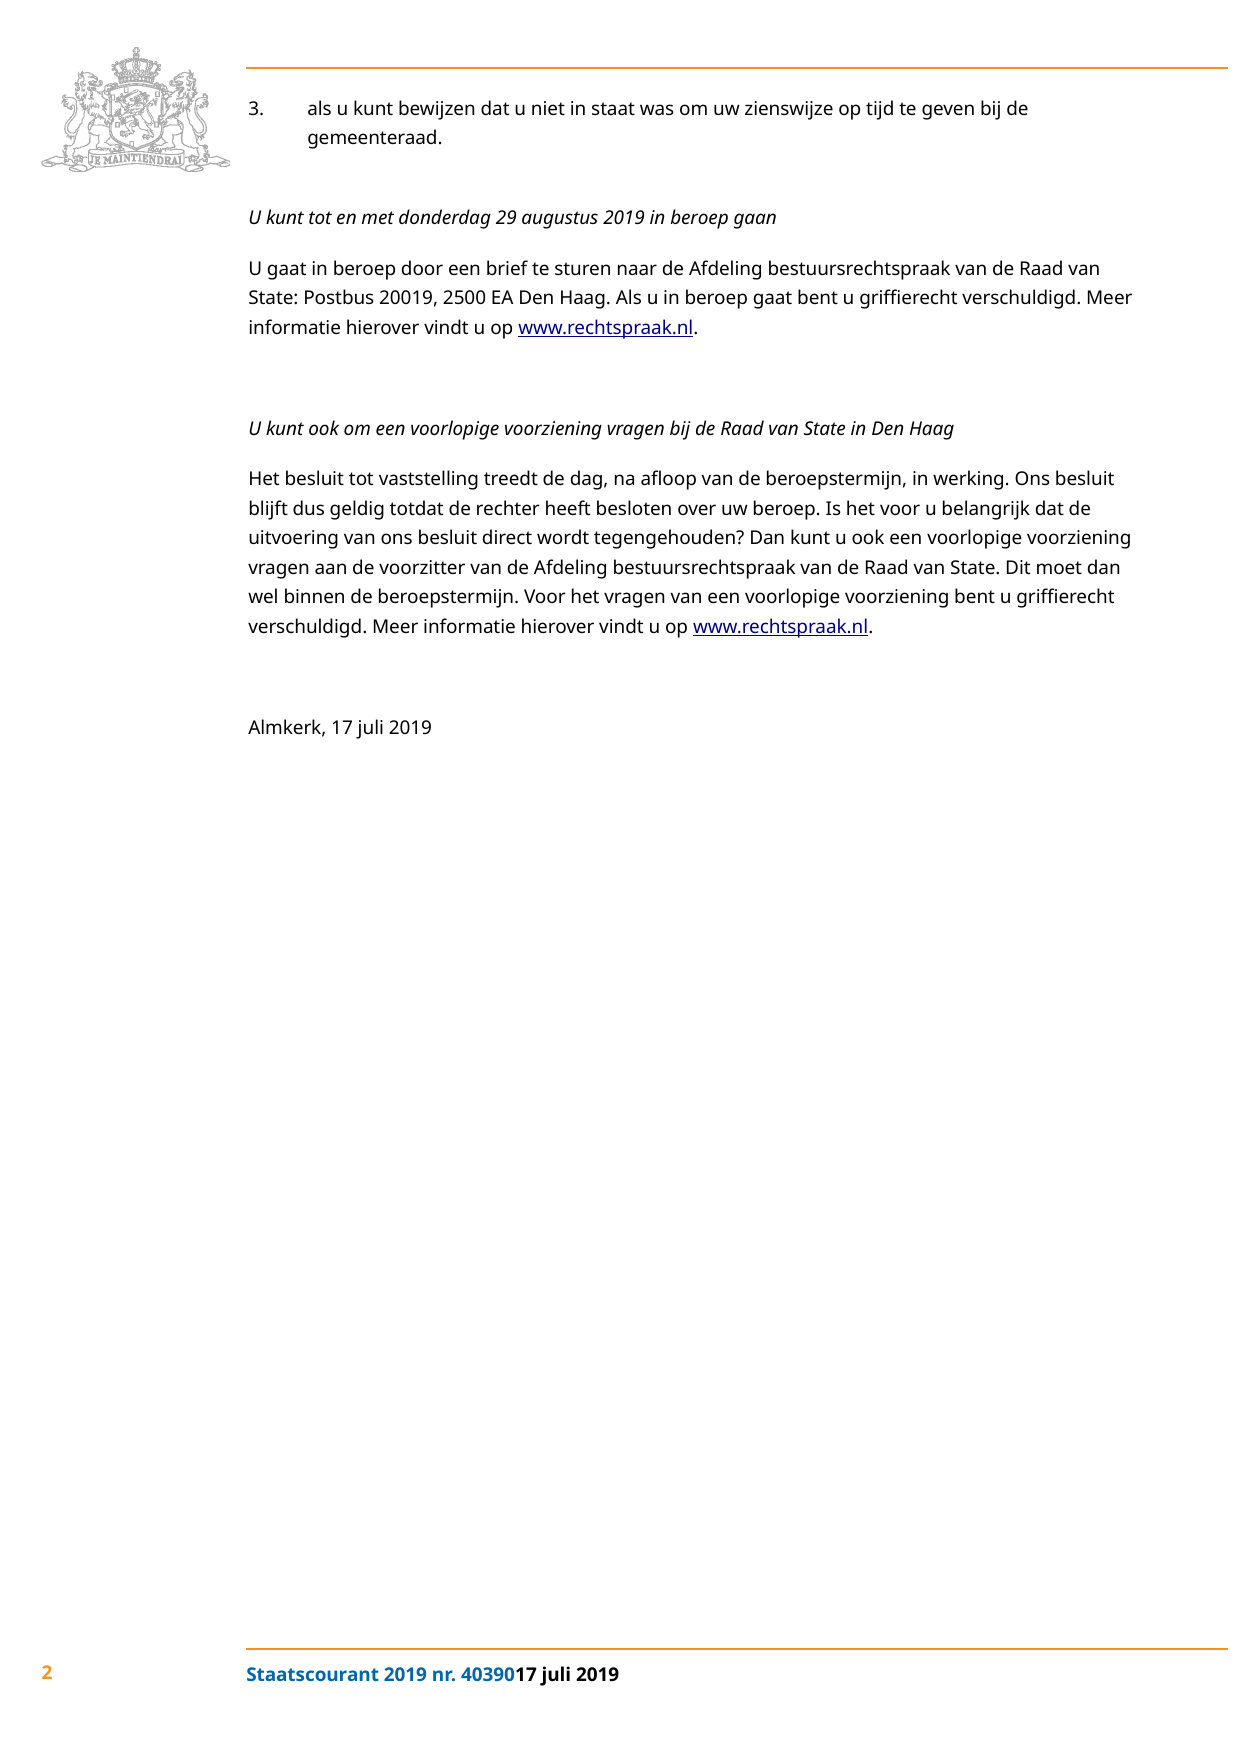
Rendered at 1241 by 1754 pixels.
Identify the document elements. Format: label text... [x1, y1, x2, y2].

text Het besluit tot vaststelling treedt de dag, na afloop van de beroepstermijn, in werking. Ons besluit blijft dus geldig totdat de rechter heeft besloten over uw beroep. Is het voor u belangrijk dat de uitvoering van ons besluit direct wordt tegengehouden? Dan kunt u ook een voorlopige voorziening vragen aan de voorzitter van de Afdeling bestuursrechtspraak van de Raad van State. Dit moet dan wel binnen de beroepstermijn. Voor het vragen van een voorlopige voorziening bent u griffierecht verschuldigd. Meer informatie hierover vindt u op www.rechtspraak.nl. [248, 465, 1152, 639]
list als u kunt bewijzen dat u niet in staat was om uw zienswijze op tijd te geven bij de gemeenteraad. [248, 95, 1152, 150]
text U kunt tot en met donderdag 29 augustus 2019 in beroep gaan [248, 204, 1152, 230]
picture [41, 47, 231, 172]
text U kunt ook om een voorlopige voorziening vragen bij de Raad van State in Den Haag [248, 415, 1152, 441]
text U gaat in beroep door een brief te sturen naar de Afdeling bestuursrechtspraak van de Raad van State: Postbus 20019, 2500 EA Den Haag. Als u in beroep gaat bent u griffierecht verschuldigd. Meer informatie hierover vindt u op www.rechtspraak.nl. [248, 255, 1152, 340]
text Almkerk, 17 juli 2019 [248, 714, 1152, 740]
